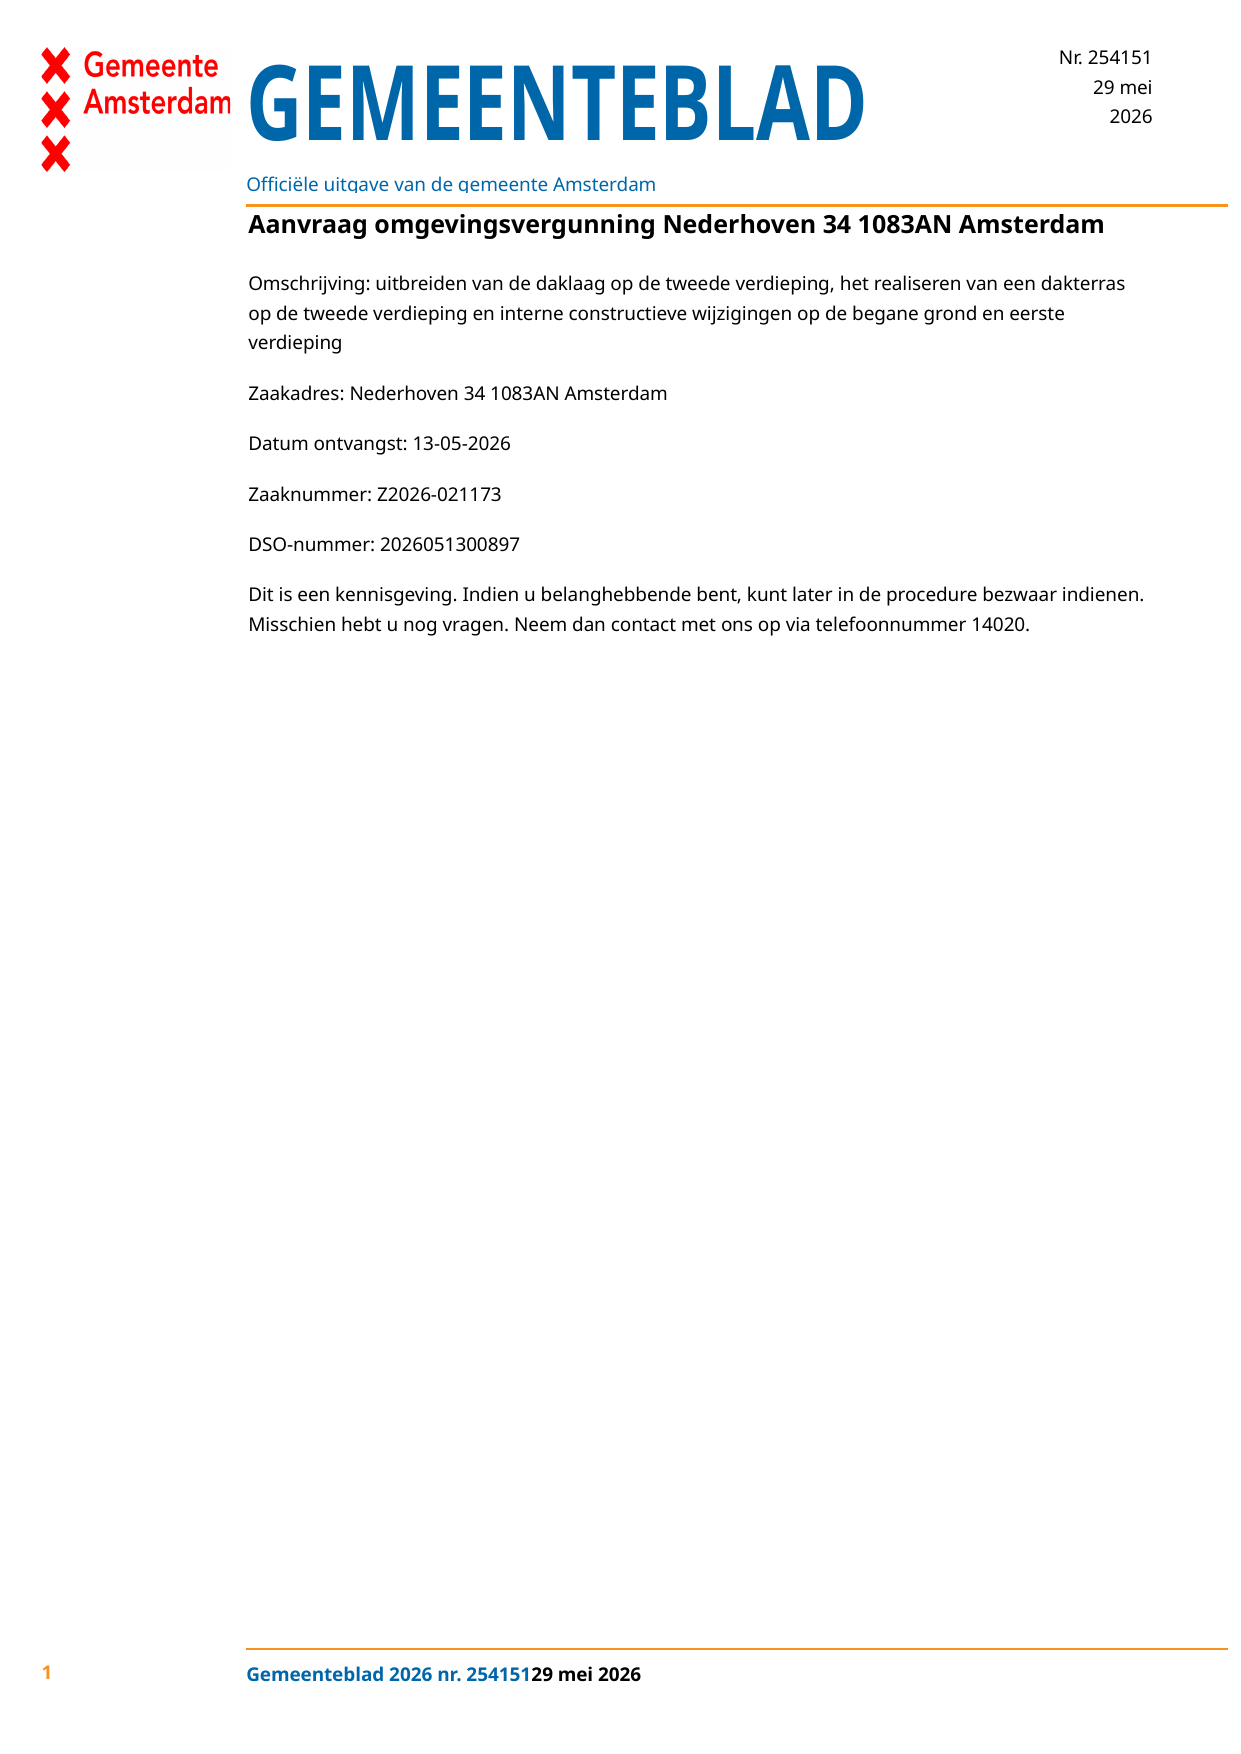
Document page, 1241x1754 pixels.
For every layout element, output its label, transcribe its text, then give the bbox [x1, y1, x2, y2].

text Aanvraag omgevingsvergunning Nederhoven 34 1083AN Amsterdam [248, 207, 1152, 241]
picture [41, 47, 231, 172]
text DSO-nummer: 2026051300897 [248, 531, 1152, 557]
text Zaakadres: Nederhoven 34 1083AN Amsterdam [248, 380, 1152, 406]
text Datum ontvangst: 13-05-2026 [248, 430, 1152, 456]
text Dit is een kennisgeving. Indien u belanghebbende bent, kunt later in de procedure bezwaar indienen. Misschien hebt u nog vragen. Neem dan contact met ons op via telefoonnummer 14020. [248, 582, 1152, 637]
text Zaaknummer: Z2026-021173 [248, 481, 1152, 506]
text Omschrijving: uitbreiden van de daklaag op de tweede verdieping, het realiseren van een dakterras op de tweede verdieping en interne constructieve wijzigingen op de begane grond en eerste verdieping [248, 270, 1152, 355]
